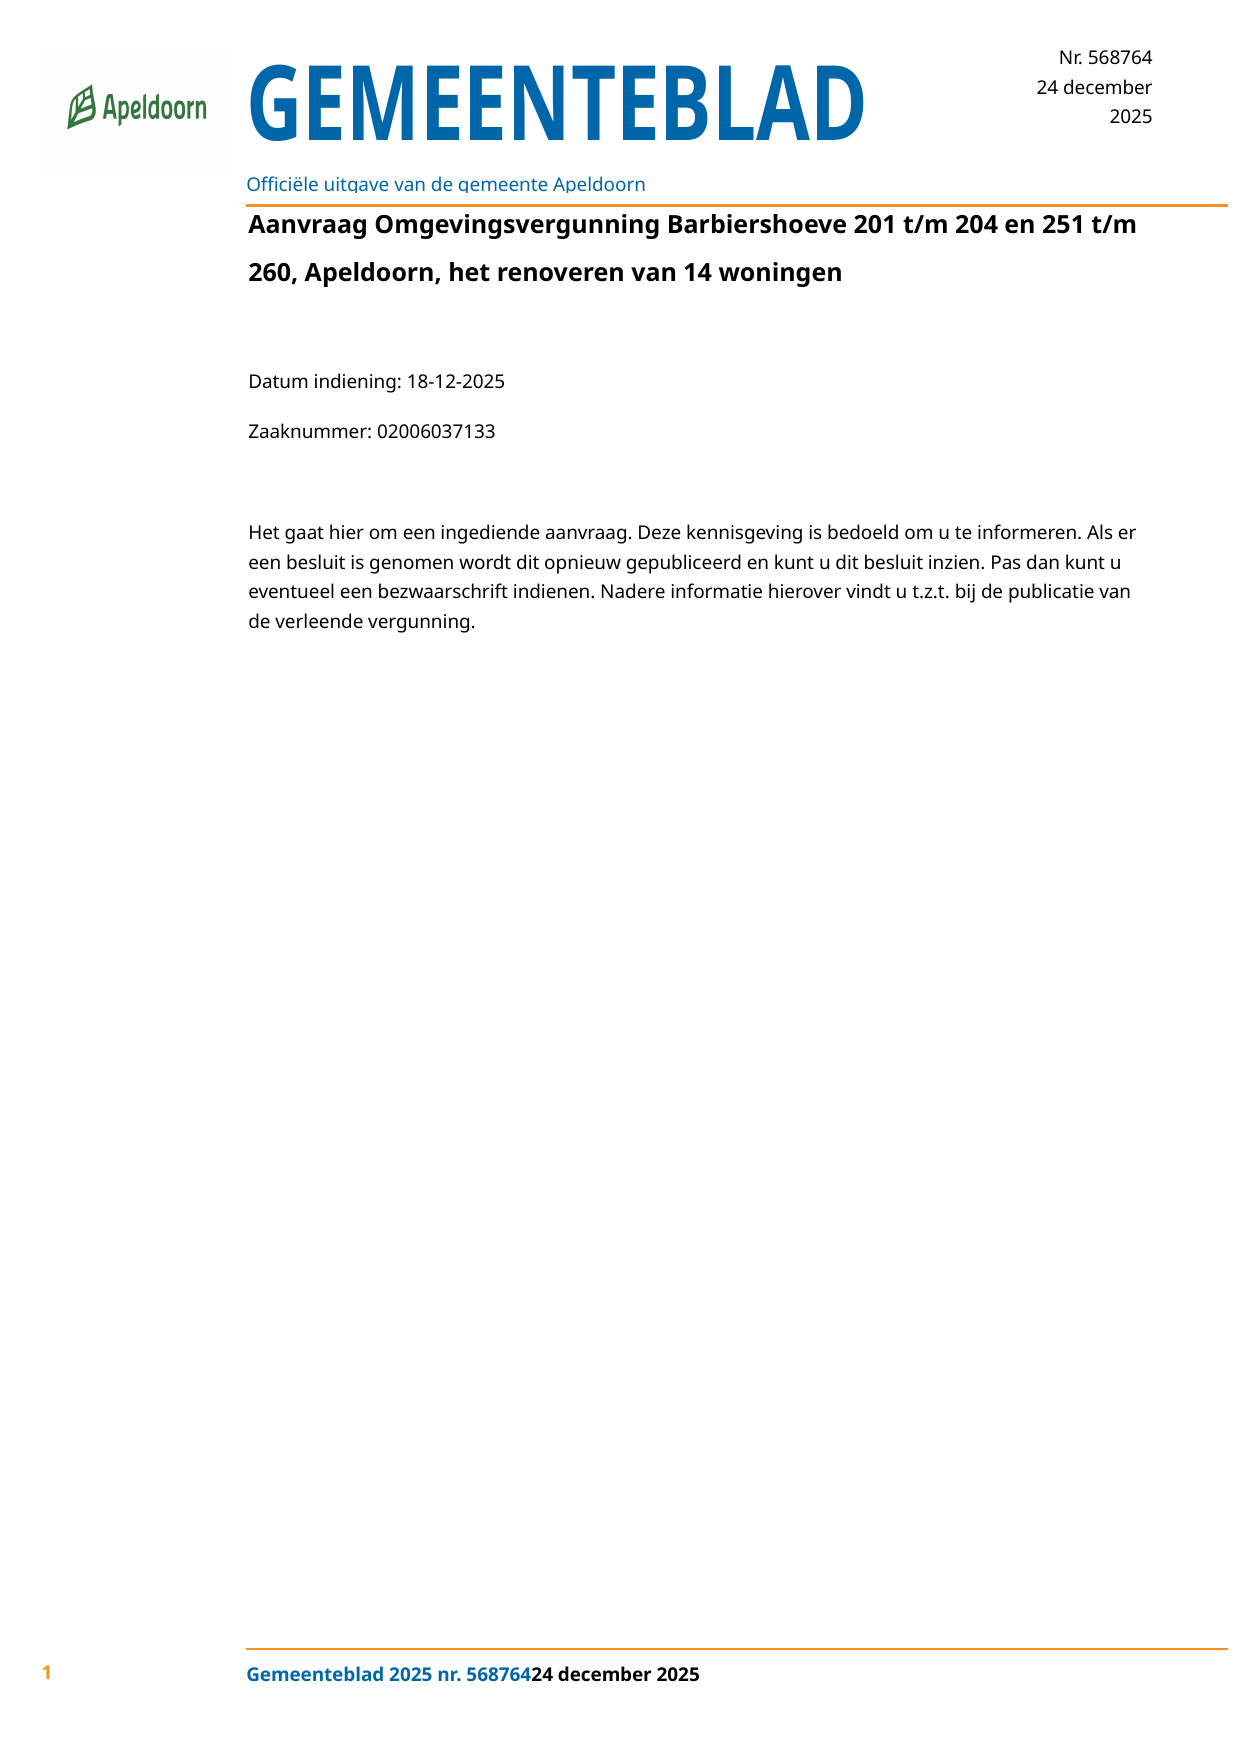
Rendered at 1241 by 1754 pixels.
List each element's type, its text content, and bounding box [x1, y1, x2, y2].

picture [41, 47, 231, 172]
text Aanvraag Omgevingsvergunning Barbiershoeve 201 t/m 204 en 251 t/m 260, Apeldoorn, het renoveren van 14 woningen [248, 207, 1152, 288]
text Datum indiening: 18-12-2025 [248, 368, 1152, 394]
text Het gaat hier om een ingediende aanvraag. Deze kennisgeving is bedoeld om u te informeren. Als er een besluit is genomen wordt dit opnieuw gepubliceerd en kunt u dit besluit inzien. Pas dan kunt u eventueel een bezwaarschrift indienen. Nadere informatie hierover vindt u t.z.t. bij de publicatie van de verleende vergunning. [248, 519, 1152, 634]
text Zaaknummer: 02006037133 [248, 419, 1152, 444]
